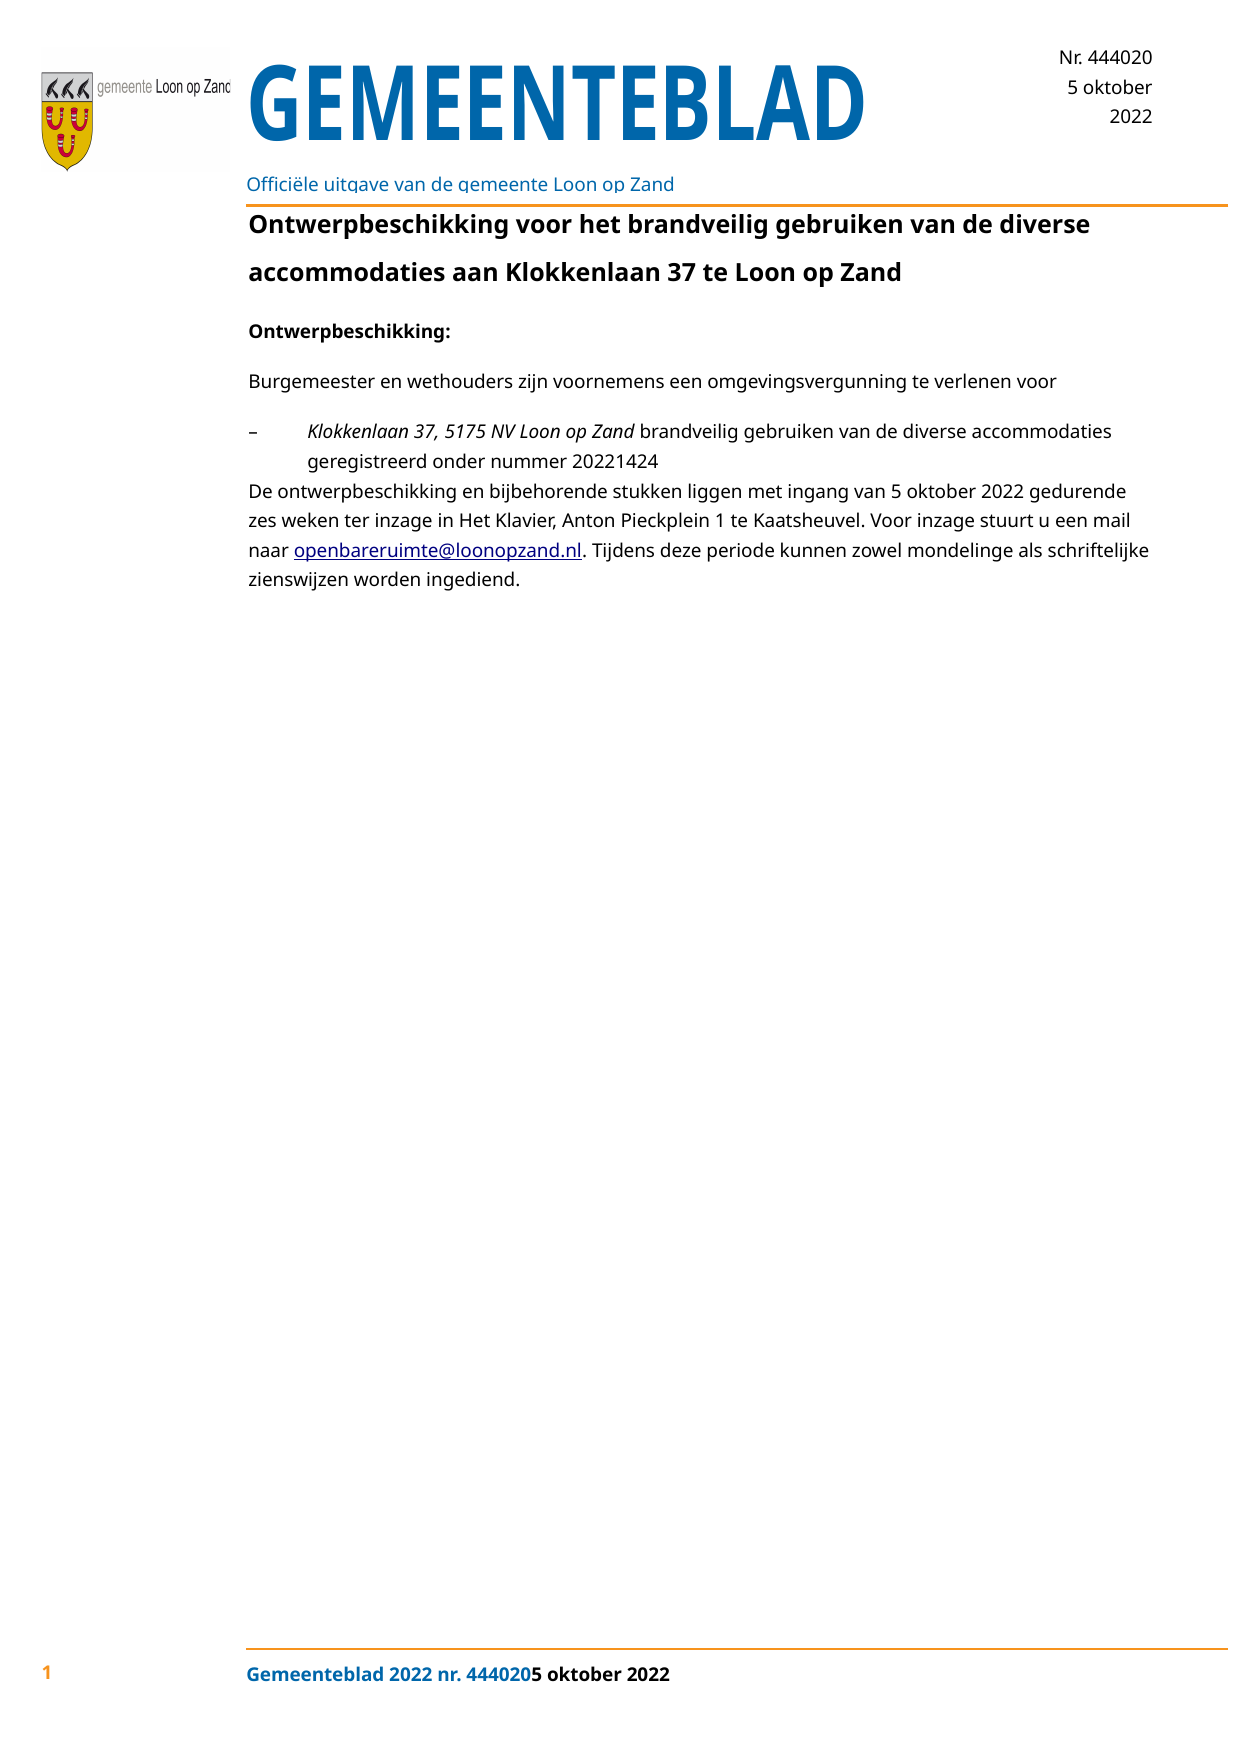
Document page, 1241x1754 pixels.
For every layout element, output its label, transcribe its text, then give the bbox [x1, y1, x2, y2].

text Ontwerpbeschikking voor het brandveilig gebruiken van de diverse accommodaties aan Klokkenlaan 37 te Loon op Zand [248, 207, 1152, 288]
text Ontwerpbeschikking: [248, 318, 1152, 344]
text De ontwerpbeschikking en bijbehorende stukken liggen met ingang van 5 oktober 2022 gedurende zes weken ter inzage in Het Klavier, Anton Pieckplein 1 te Kaatsheuvel. Voor inzage stuurt u een mail naar openbareruimte@loonopzand.nl. Tijdens deze periode kunnen zowel mondelinge als schriftelijke zienswijzen worden ingediend. [248, 478, 1152, 592]
list Klokkenlaan 37, 5175 NV Loon op Zand brandveilig gebruiken van de diverse accommodaties geregistreerd onder nummer 20221424 [248, 419, 1152, 474]
picture [41, 47, 231, 172]
text Burgemeester en wethouders zijn voornemens een omgevingsvergunning te verlenen voor [248, 368, 1152, 394]
